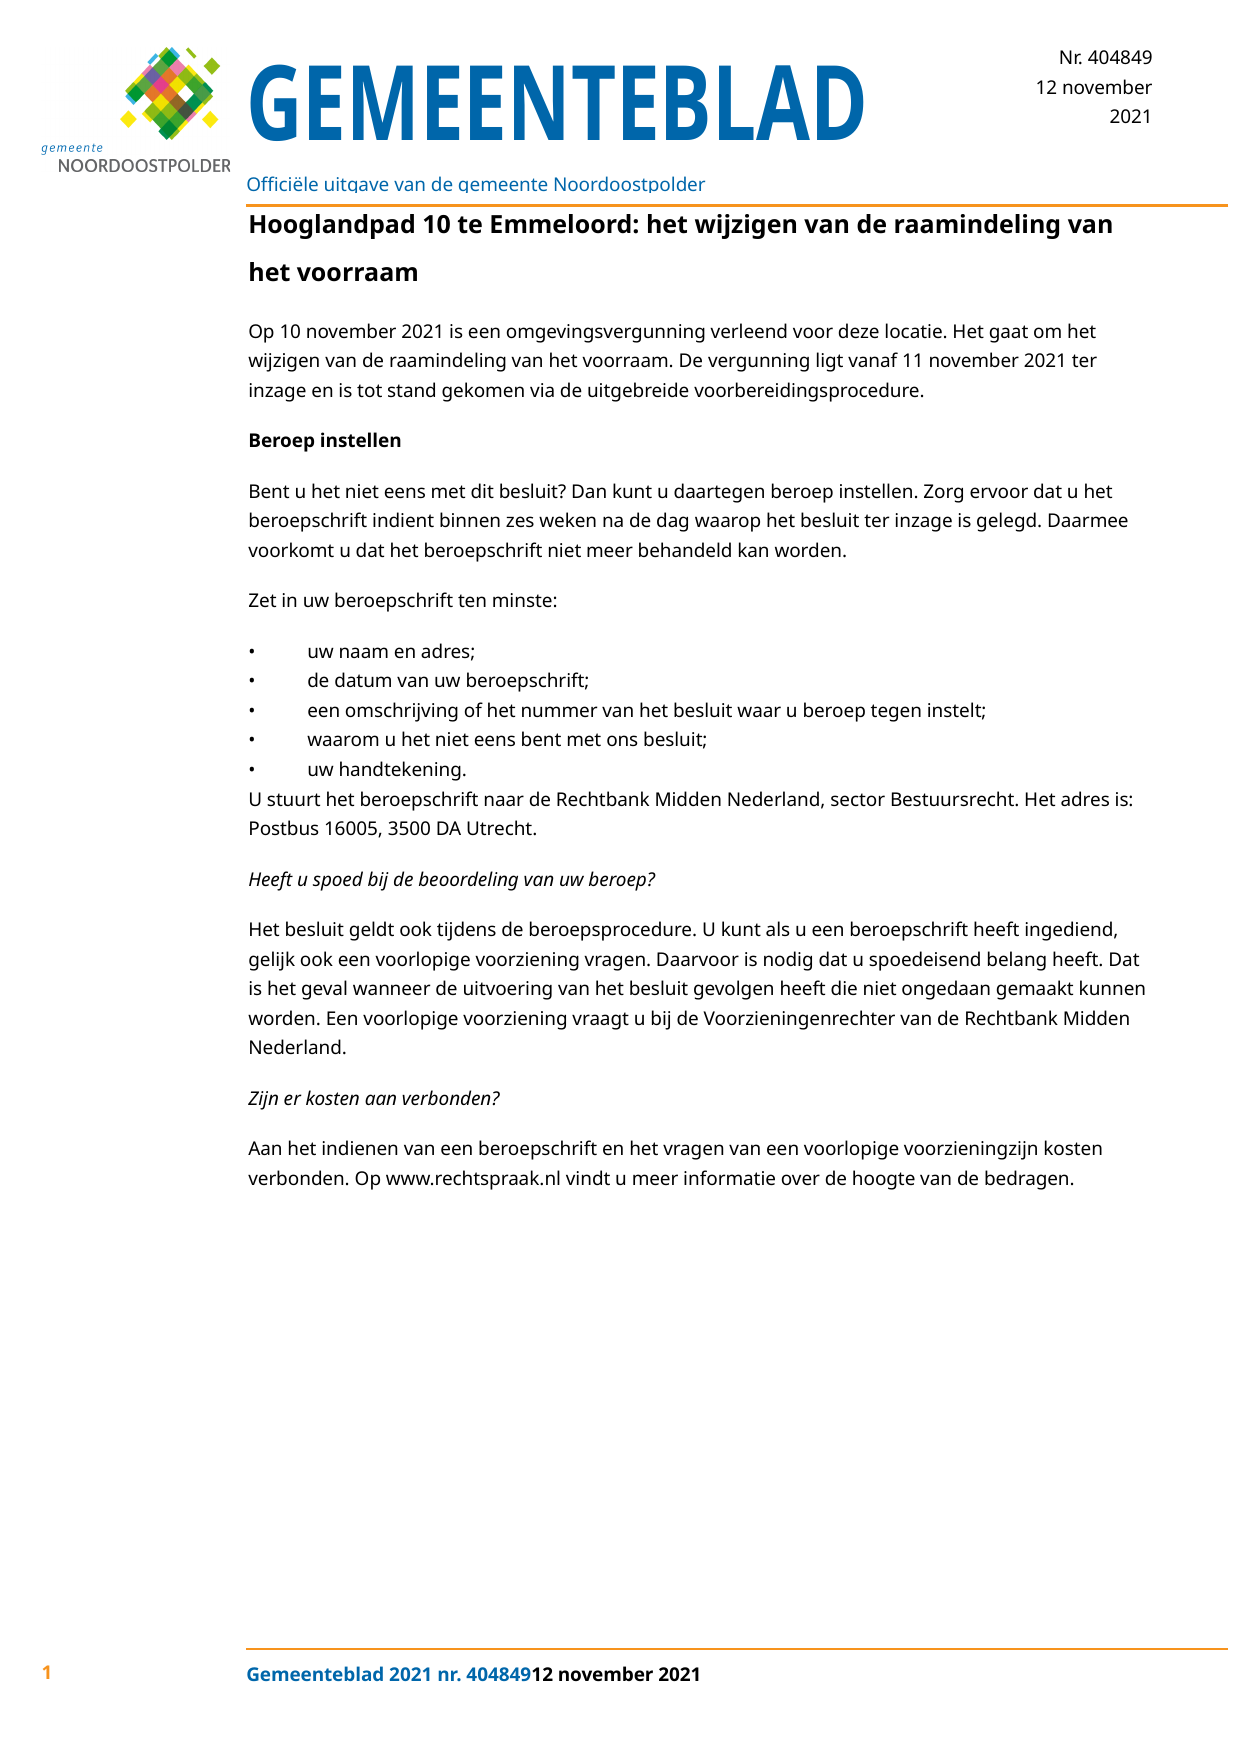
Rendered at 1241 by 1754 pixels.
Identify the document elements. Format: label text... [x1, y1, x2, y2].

list een omschrijving of het nummer van het besluit waar u beroep tegen instelt; [248, 697, 1152, 723]
list uw handtekening. [248, 756, 1152, 782]
text Zijn er kosten aan verbonden? [248, 1085, 1152, 1111]
text Zet in uw beroepschrift ten minste: [248, 587, 1152, 613]
text Hooglandpad 10 te Emmeloord: het wijzigen van de raamindeling van het voorraam [248, 207, 1152, 288]
list de datum van uw beroepschrift; [248, 667, 1152, 693]
text U stuurt het beroepschrift naar de Rechtbank Midden Nederland, sector Bestuursrecht. Het adres is: Postbus 16005, 3500 DA Utrecht. [248, 786, 1152, 841]
text Beroep instellen [248, 427, 1152, 453]
text Op 10 november 2021 is een omgevingsvergunning verleend voor deze locatie. Het gaat om het wijzigen van de raamindeling van het voorraam. De vergunning ligt vanaf 11 november 2021 ter inzage en is tot stand gekomen via de uitgebreide voorbereidingsprocedure. [248, 318, 1152, 403]
text Bent u het niet eens met dit besluit? Dan kunt u daartegen beroep instellen. Zorg ervoor dat u het beroepschrift indient binnen zes weken na de dag waarop het besluit ter inzage is gelegd. Daarmee voorkomt u dat het beroepschrift niet meer behandeld kan worden. [248, 478, 1152, 563]
list uw naam en adres; [248, 638, 1152, 664]
text Het besluit geldt ook tijdens de beroepsprocedure. U kunt als u een beroepschrift heeft ingediend, gelijk ook een voorlopige voorziening vragen. Daarvoor is nodig dat u spoedeisend belang heeft. Dat is het geval wanneer de uitvoering van het besluit gevolgen heeft die niet ongedaan gemaakt kunnen worden. Een voorlopige voorziening vraagt u bij de Voorzieningenrechter van de Rechtbank Midden Nederland. [248, 916, 1152, 1060]
picture [41, 47, 231, 172]
text Heeft u spoed bij de beoordeling van uw beroep? [248, 866, 1152, 892]
text Aan het indienen van een beroepschrift en het vragen van een voorlopige voorzieningzijn kosten verbonden. Op​ www.rechtspraak.nl​ vindt u meer informatie over de hoogte van de bedragen. [248, 1135, 1152, 1191]
list waarom u het niet eens bent met ons besluit; [248, 727, 1152, 752]
